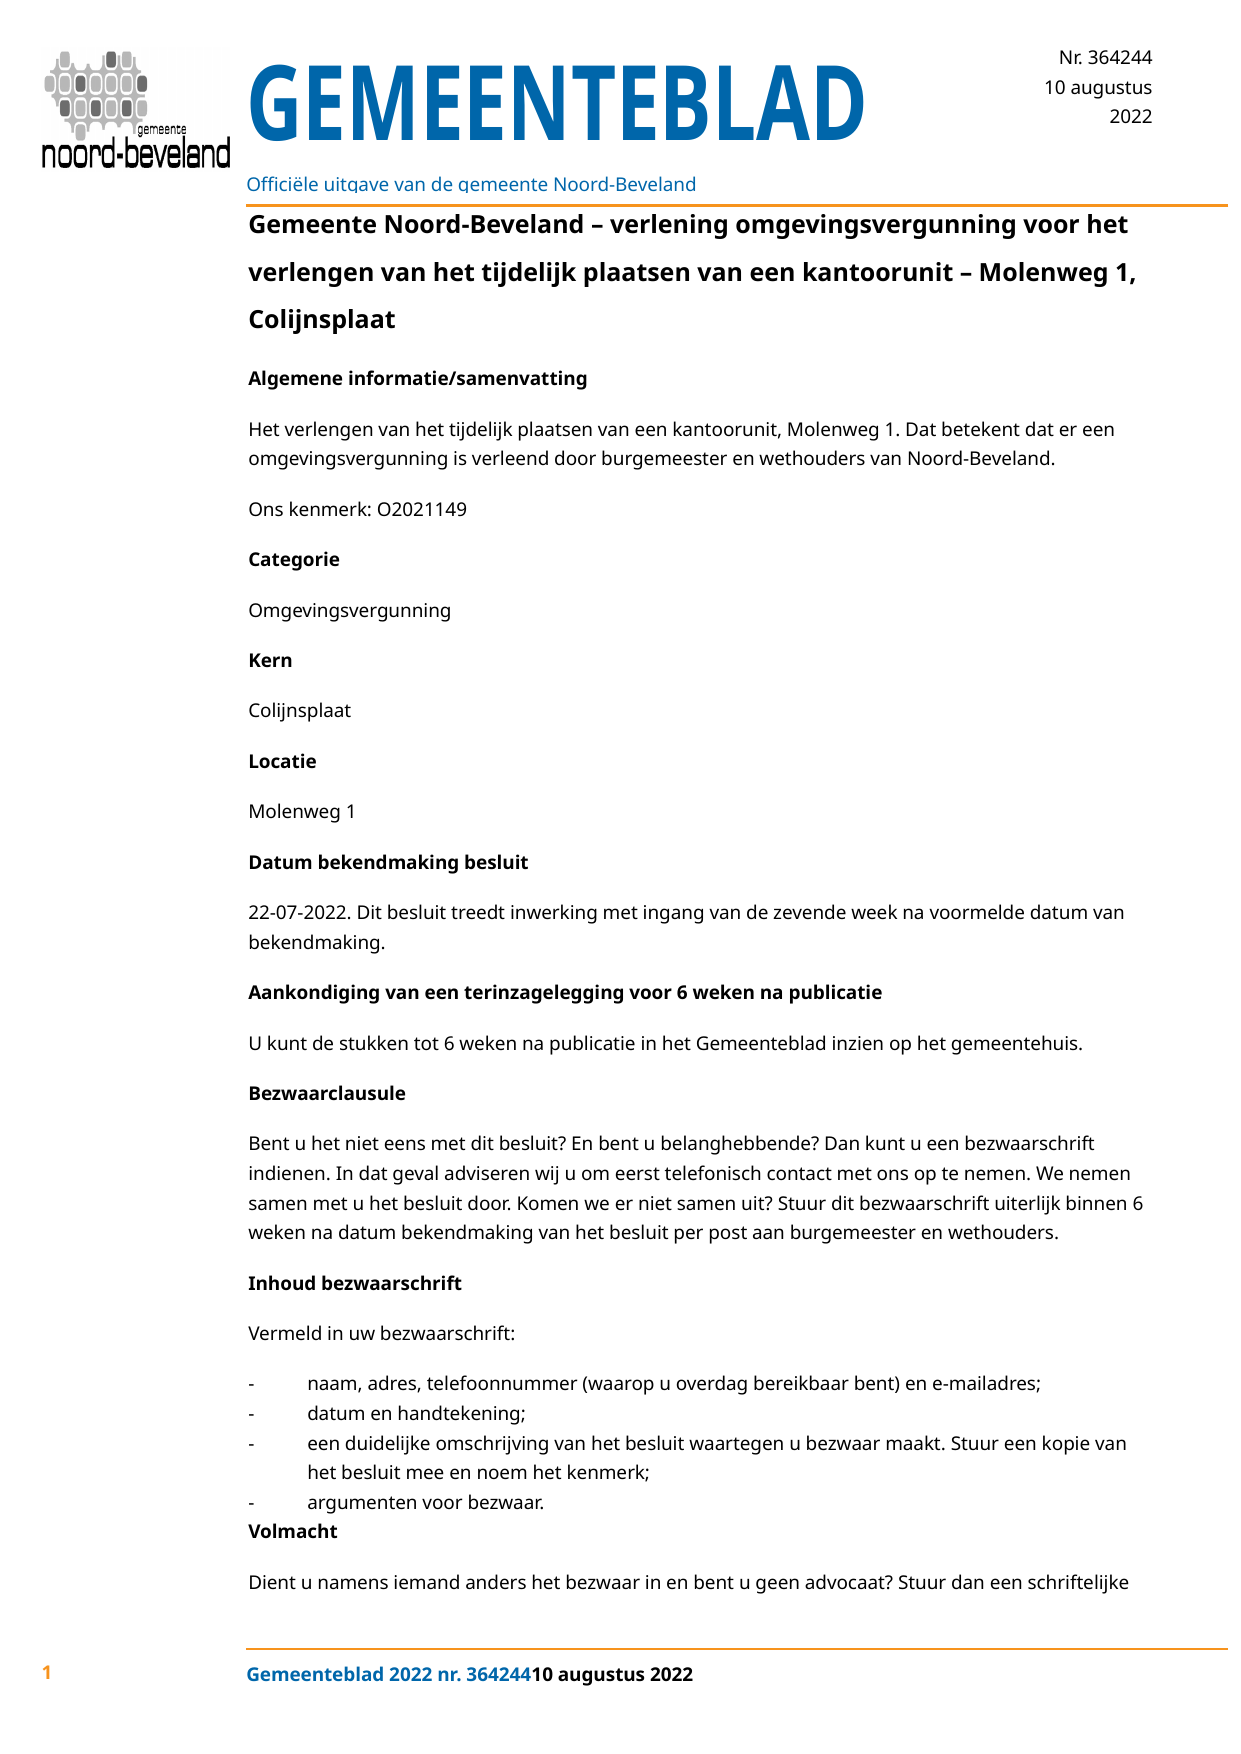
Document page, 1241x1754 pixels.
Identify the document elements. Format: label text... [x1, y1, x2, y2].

text Molenweg 1 [248, 798, 1152, 824]
text Kern [248, 647, 1152, 673]
text 22-07-2022. Dit besluit treedt inwerking met ingang van de zevende week na voormelde datum van bekendmaking. [248, 899, 1152, 954]
text Volmacht [248, 1518, 1152, 1544]
text Bent u het niet eens met dit besluit? En bent u belanghebbende? Dan kunt u een bezwaarschrift indienen. In dat geval adviseren wij u om eerst telefonisch contact met ons op te nemen. We nemen samen met u het besluit door. Komen we er niet samen uit? Stuur dit bezwaarschrift uiterlijk binnen 6 weken na datum bekendmaking van het besluit per post aan burgemeester en wethouders. [248, 1131, 1152, 1245]
text U kunt de stukken tot 6 weken na publicatie in het Gemeenteblad inzien op het gemeentehuis. [248, 1030, 1152, 1055]
list datum en handtekening; [248, 1400, 1152, 1426]
text Bezwaarclausule [248, 1080, 1152, 1106]
text Aankondiging van een terinzagelegging voor 6 weken na publicatie [248, 979, 1152, 1005]
text Het verlengen van het tijdelijk plaatsen van een kantoorunit, Molenweg 1. Dat betekent dat er een omgevingsvergunning is verleend door burgemeester en wethouders van Noord-Beveland. [248, 416, 1152, 471]
text Datum bekendmaking besluit [248, 849, 1152, 874]
list naam, adres, telefoonnummer (waarop u overdag bereikbaar bent) en e-mailadres; [248, 1371, 1152, 1396]
text Gemeente Noord-Beveland – verlening omgevingsvergunning voor het verlengen van het tijdelijk plaatsen van een kantoorunit – Molenweg 1, Colijnsplaat [248, 207, 1152, 336]
text Inhoud bezwaarschrift [248, 1270, 1152, 1295]
list een duidelijke omschrijving van het besluit waartegen u bezwaar maakt. Stuur een kopie van het besluit mee en noem het kenmerk; [248, 1430, 1152, 1485]
text Vermeld in uw bezwaarschrift: [248, 1320, 1152, 1346]
text Locatie [248, 748, 1152, 774]
text Ons kenmerk: O2021149 [248, 496, 1152, 522]
list argumenten voor bezwaar. [248, 1489, 1152, 1514]
text Omgevingsvergunning [248, 597, 1152, 622]
text Colijnsplaat [248, 698, 1152, 723]
picture [41, 47, 231, 172]
text Dient u namens iemand anders het bezwaar in en bent u geen advocaat? Stuur dan een schriftelijke [248, 1569, 1152, 1594]
text Categorie [248, 546, 1152, 572]
text Algemene informatie/samenvatting [248, 366, 1152, 391]
